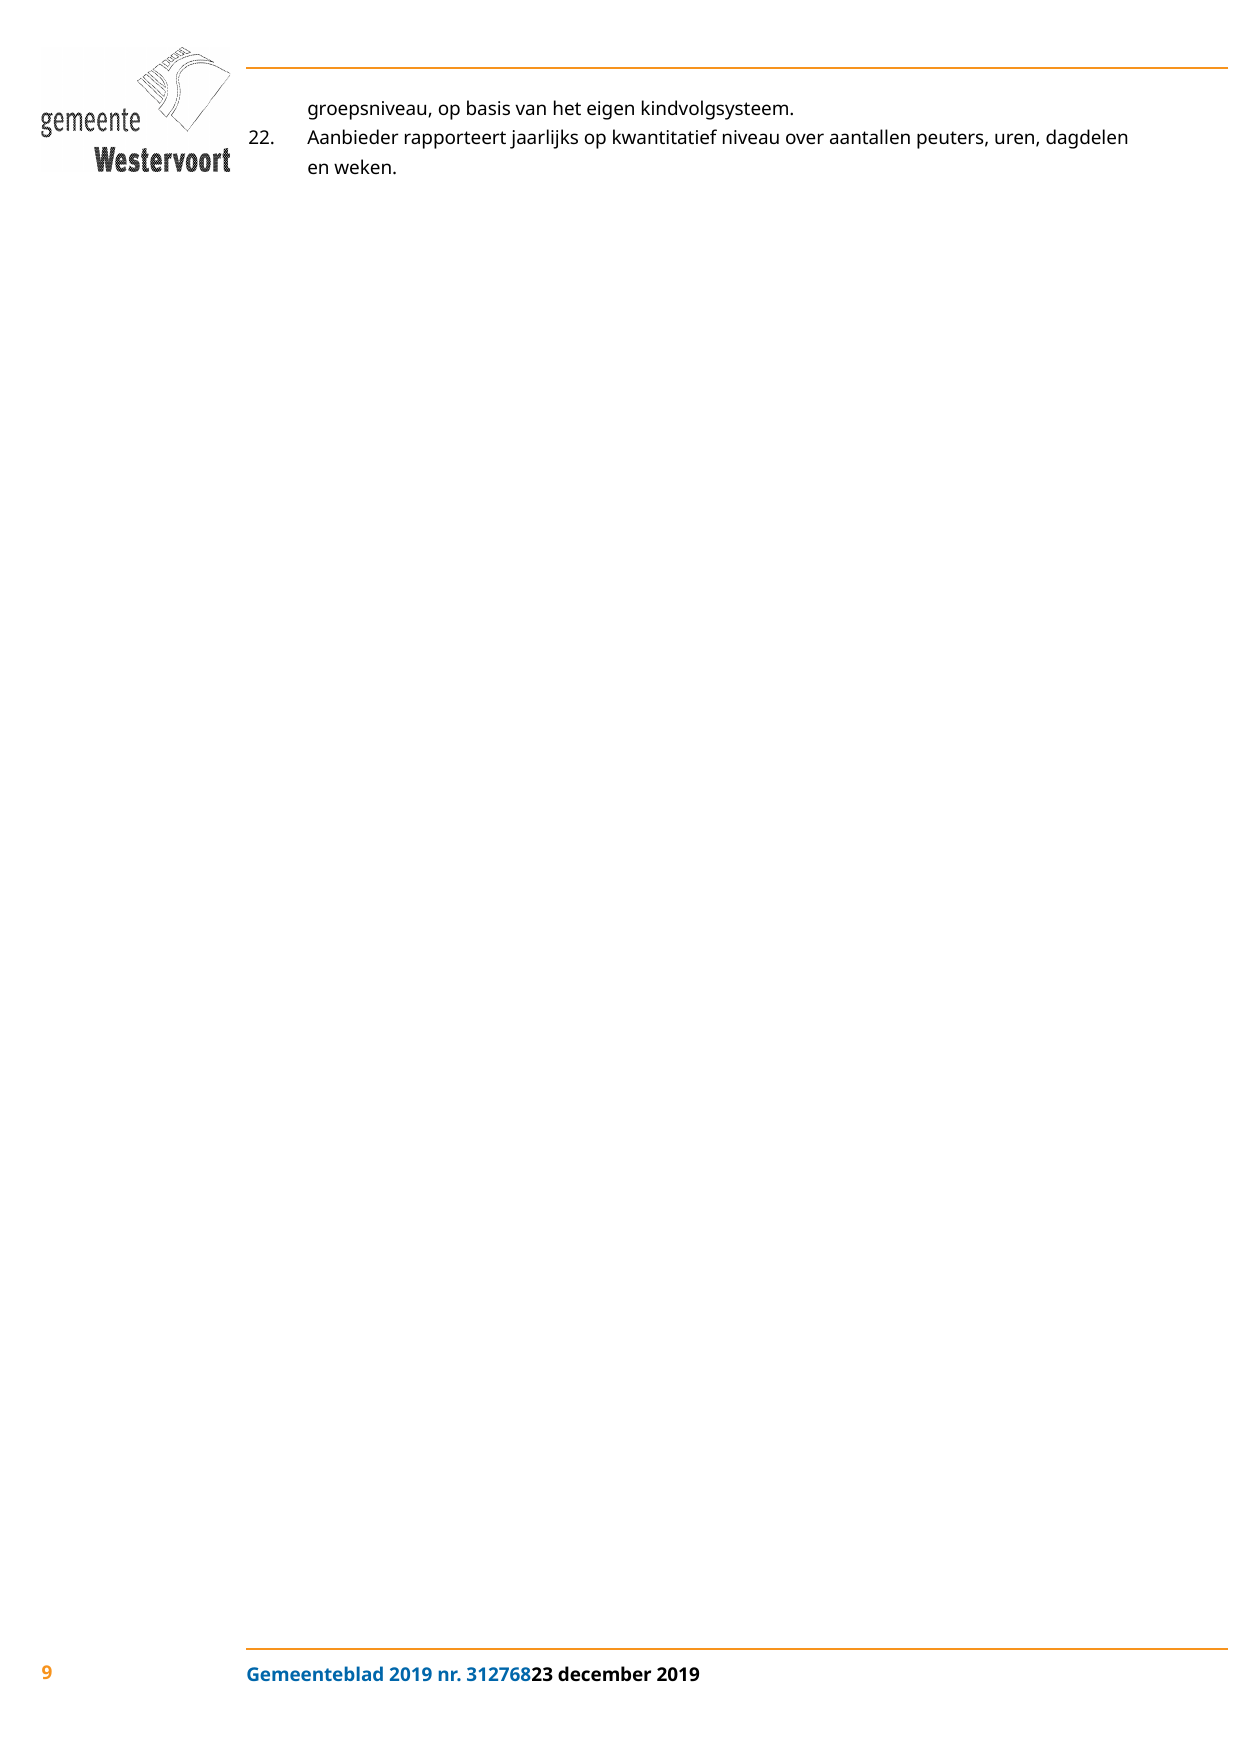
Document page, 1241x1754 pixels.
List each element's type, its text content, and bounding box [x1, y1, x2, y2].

list Aanbieder rapporteert jaarlijks op kwantitatief niveau over aantallen peuters, uren, dagdelen en weken. [248, 124, 1152, 180]
picture [41, 47, 231, 172]
list groepsniveau, op basis van het eigen kindvolgsysteem. [248, 95, 1152, 121]
